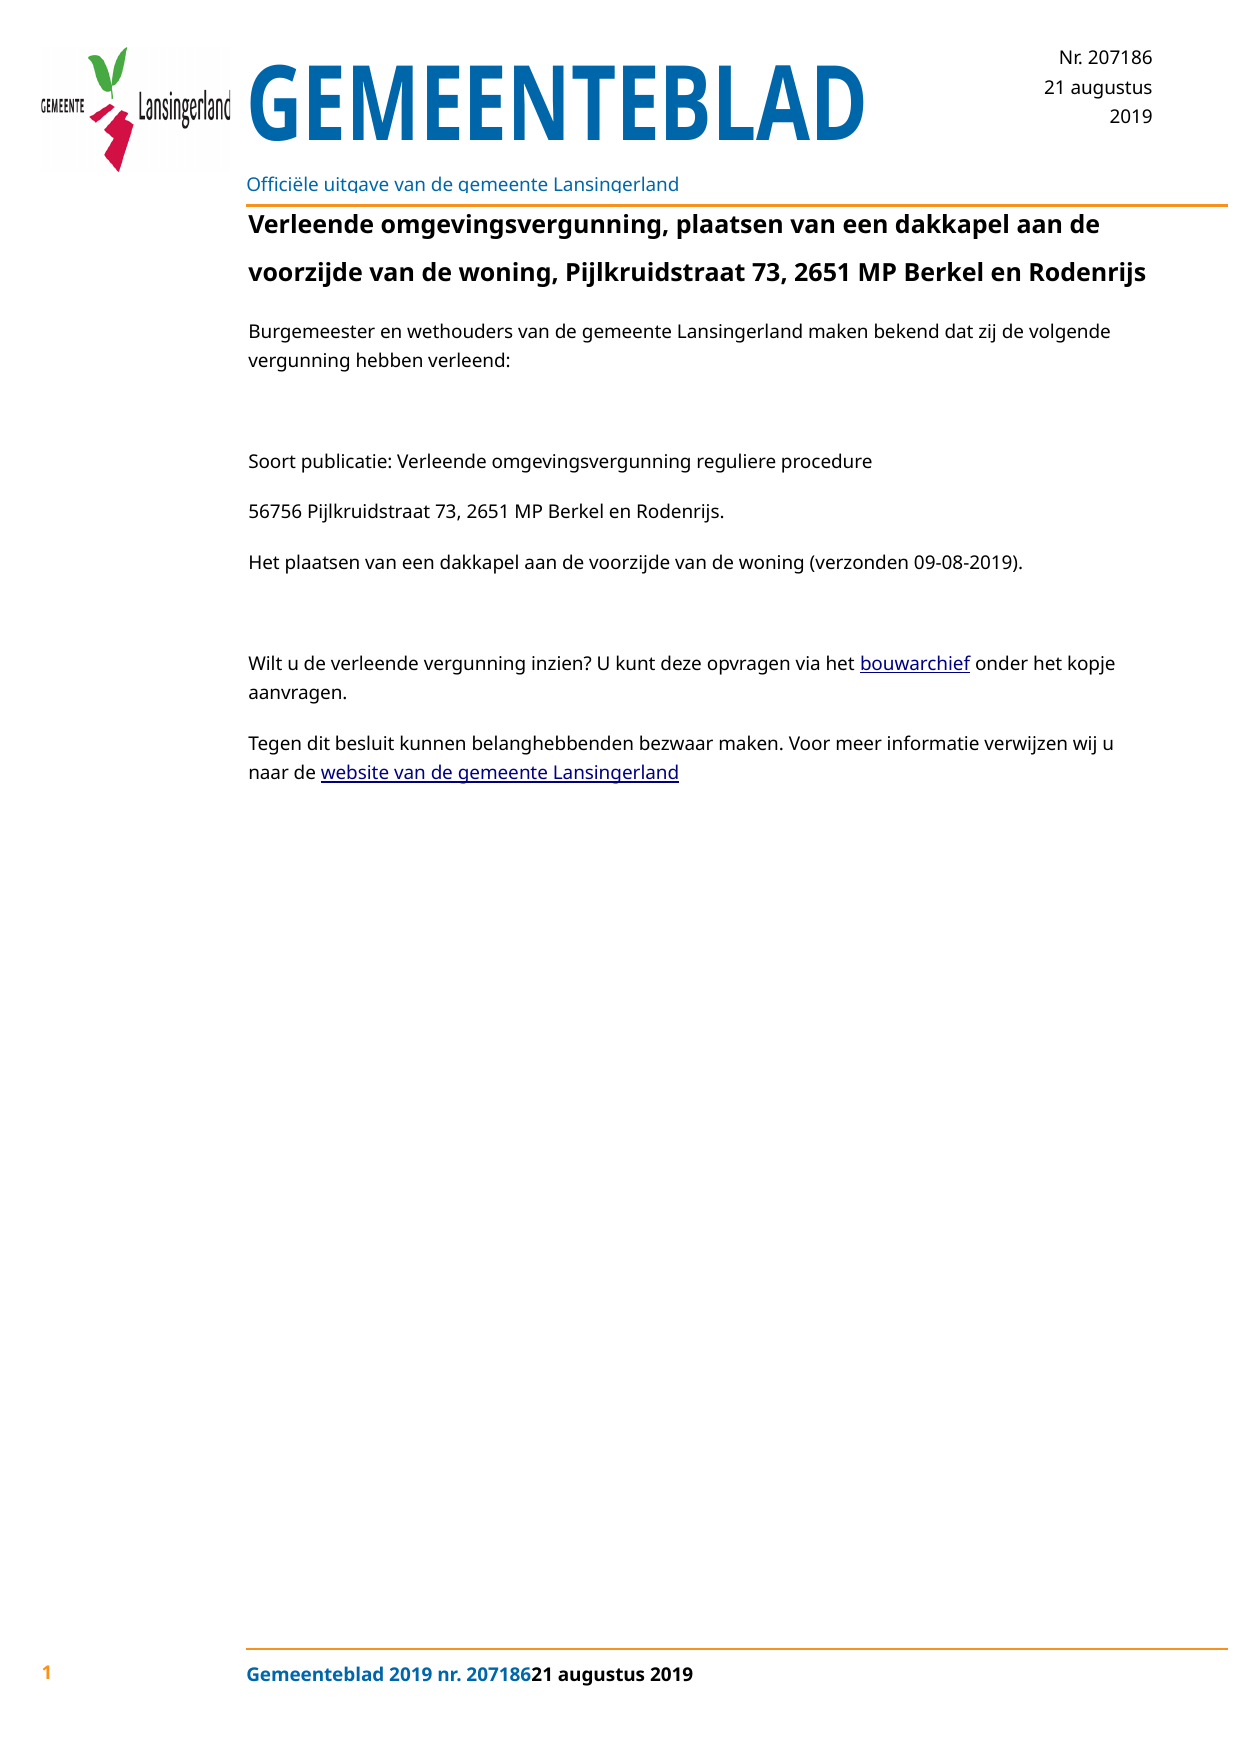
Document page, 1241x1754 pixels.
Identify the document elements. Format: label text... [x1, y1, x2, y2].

text Soort publicatie: Verleende omgevingsvergunning reguliere procedure [248, 448, 1152, 474]
text Wilt u de verleende vergunning inzien? U kunt deze opvragen via het bouwarchief onder het kopje aanvragen. [248, 650, 1152, 705]
text Het plaatsen van een dakkapel aan de voorzijde van de woning (verzonden 09-08-2019). [248, 549, 1152, 575]
text Tegen dit besluit kunnen belanghebbenden bezwaar maken. Voor meer informatie verwijzen wij u naar de website van de gemeente Lansingerland [248, 730, 1152, 785]
text Burgemeester en wethouders van de gemeente Lansingerland maken bekend dat zij de volgende vergunning hebben verleend: [248, 318, 1152, 373]
text Verleende omgevingsvergunning, plaatsen van een dakkapel aan de voorzijde van de woning, Pijlkruidstraat 73, 2651 MP Berkel en Rodenrijs [248, 207, 1152, 288]
picture [41, 47, 231, 172]
text 56756 Pijlkruidstraat 73, 2651 MP Berkel en Rodenrijs. [248, 499, 1152, 524]
